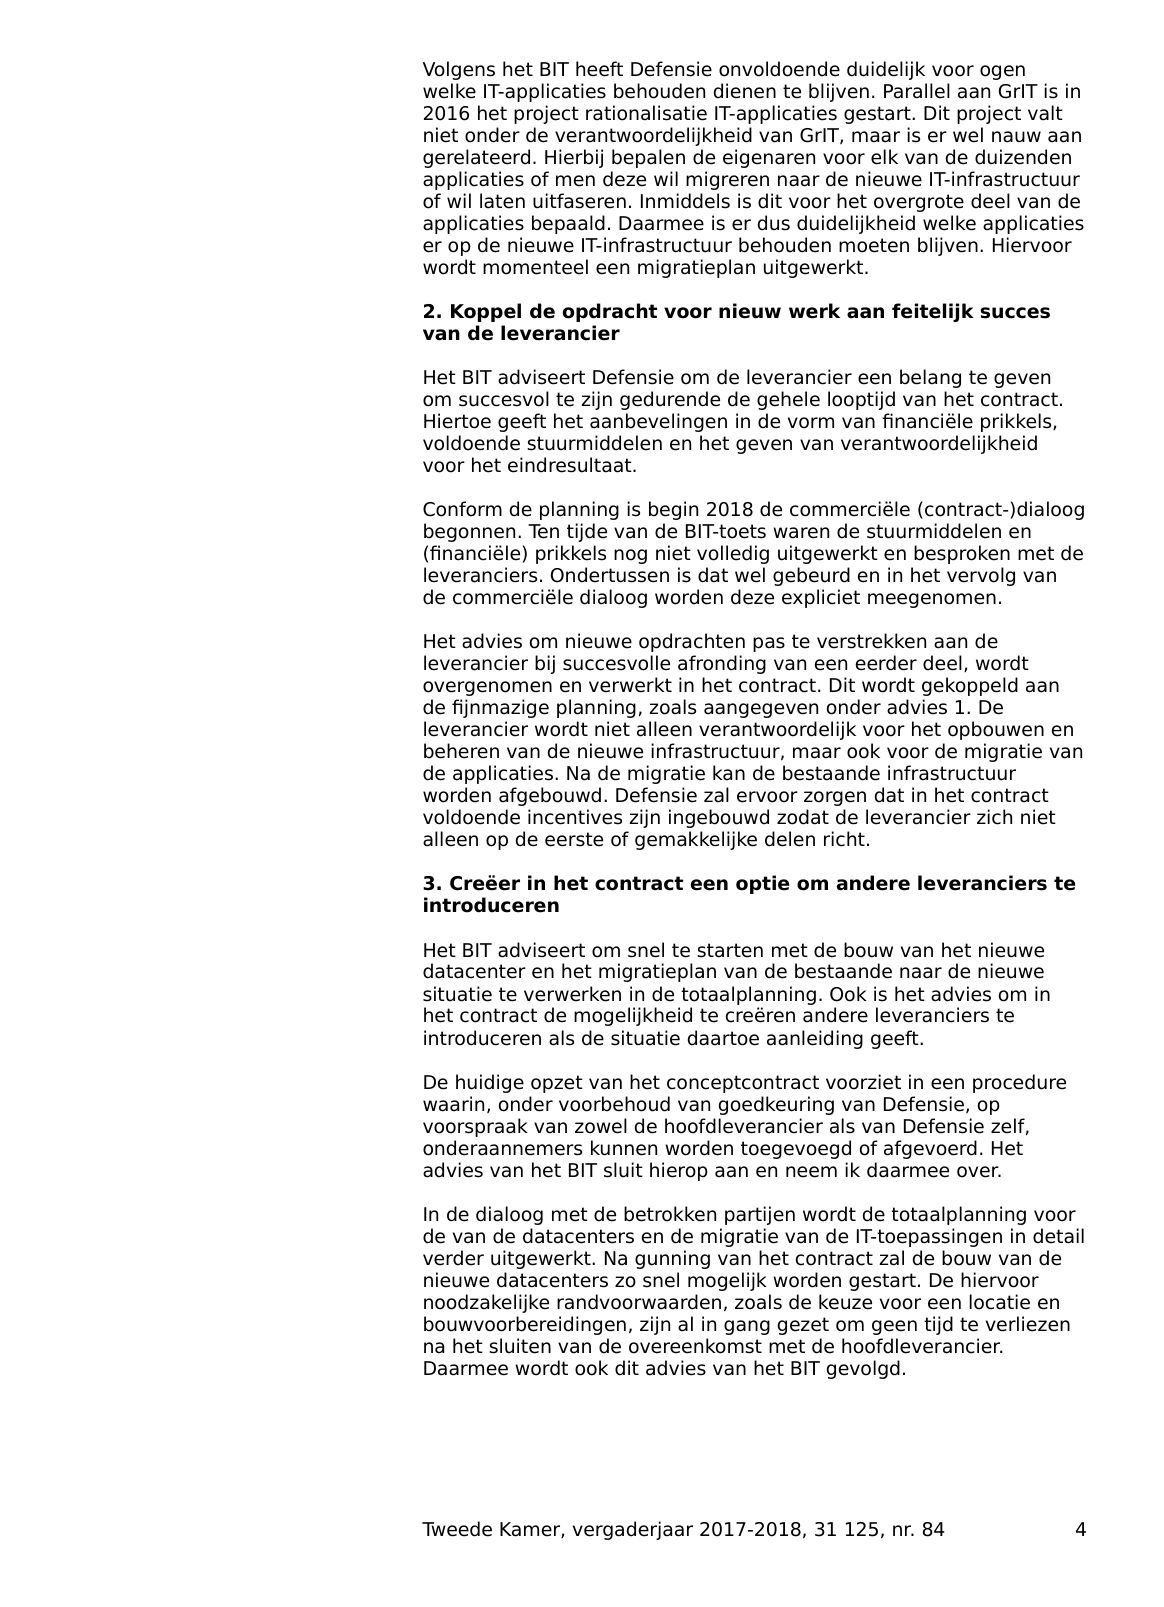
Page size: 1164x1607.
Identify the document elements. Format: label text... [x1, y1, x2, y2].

text Het advies om nieuwe opdrachten pas te verstrekken aan de leverancier bij succesvolle afronding van een eerder deel, wordt overgenomen en verwerkt in het contract. Dit wordt gekoppeld aan de fijnmazige planning, zoals aangegeven onder advies 1. De leverancier wordt niet alleen verantwoordelijk voor het opbouwen en beheren van de nieuwe infrastructuur, maar ook voor de migratie van de applicaties. Na de migratie kan de bestaande infrastructuur worden afgebouwd. Defensie zal ervoor zorgen dat in het contract voldoende incentives zijn ingebouwd zodat de leverancier zich niet alleen op de eerste of gemakkelijke delen richt. [422, 631, 1087, 851]
subtitle 2. Koppel de opdracht voor nieuw werk aan feitelijk succes van de leverancier [422, 301, 1087, 345]
text Conform de planning is begin 2018 de commerciële (contract-)dialoog begonnen. Ten tijde van de BIT-toets waren de stuurmiddelen en (financiële) prikkels nog niet volledig uitgewerkt en besproken met de leveranciers. Ondertussen is dat wel gebeurd en in het vervolg van de commerciële dialoog worden deze expliciet meegenomen. [422, 499, 1087, 609]
text In de dialoog met de betrokken partijen wordt de totaalplanning voor de van de datacenters en de migratie van de IT-toepassingen in detail verder uitgewerkt. Na gunning van het contract zal de bouw van de nieuwe datacenters zo snel mogelijk worden gestart. De hiervoor noodzakelijke randvoorwaarden, zoals de keuze voor een locatie en bouwvoorbereidingen, zijn al in gang gezet om geen tijd te verliezen na het sluiten van de overeenkomst met de hoofdleverancier. Daarmee wordt ook dit advies van het BIT gevolgd. [422, 1204, 1087, 1379]
text Het BIT adviseert Defensie om de leverancier een belang te geven om succesvol te zijn gedurende de gehele looptijd van het contract. Hiertoe geeft het aanbevelingen in de vorm van financiële prikkels, voldoende stuurmiddelen en het geven van verantwoordelijkheid voor het eindresultaat. [422, 367, 1087, 477]
text Het BIT adviseert om snel te starten met de bouw van het nieuwe datacenter en het migratieplan van de bestaande naar de nieuwe situatie te verwerken in de totaalplanning. Ook is het advies om in het contract de mogelijkheid te creëren andere leveranciers te introduceren als de situatie daartoe aanleiding geeft. [422, 939, 1087, 1049]
text Volgens het BIT heeft Defensie onvoldoende duidelijk voor ogen welke IT-applicaties behouden dienen te blijven. Parallel aan GrIT is in 2016 het project rationalisatie IT-applicaties gestart. Dit project valt niet onder de verantwoordelijkheid van GrIT, maar is er wel nauw aan gerelateerd. Hierbij bepalen de eigenaren voor elk van de duizenden applicaties of men deze wil migreren naar de nieuwe IT-infrastructuur of wil laten uitfaseren. Inmiddels is dit voor het overgrote deel van de applicaties bepaald. Daarmee is er dus duidelijkheid welke applicaties er op de nieuwe IT-infrastructuur behouden moeten blijven. Hiervoor wordt momenteel een migratieplan uitgewerkt. [422, 59, 1087, 279]
subtitle 3. Creëer in het contract een optie om andere leveranciers te introduceren [422, 873, 1087, 917]
text De huidige opzet van het conceptcontract voorziet in een procedure waarin, onder voorbehoud van goedkeuring van Defensie, op voorspraak van zowel de hoofdleverancier als van Defensie zelf, onderaannemers kunnen worden toegevoegd of afgevoerd. Het advies van het BIT sluit hierop aan en neem ik daarmee over. [422, 1072, 1087, 1181]
